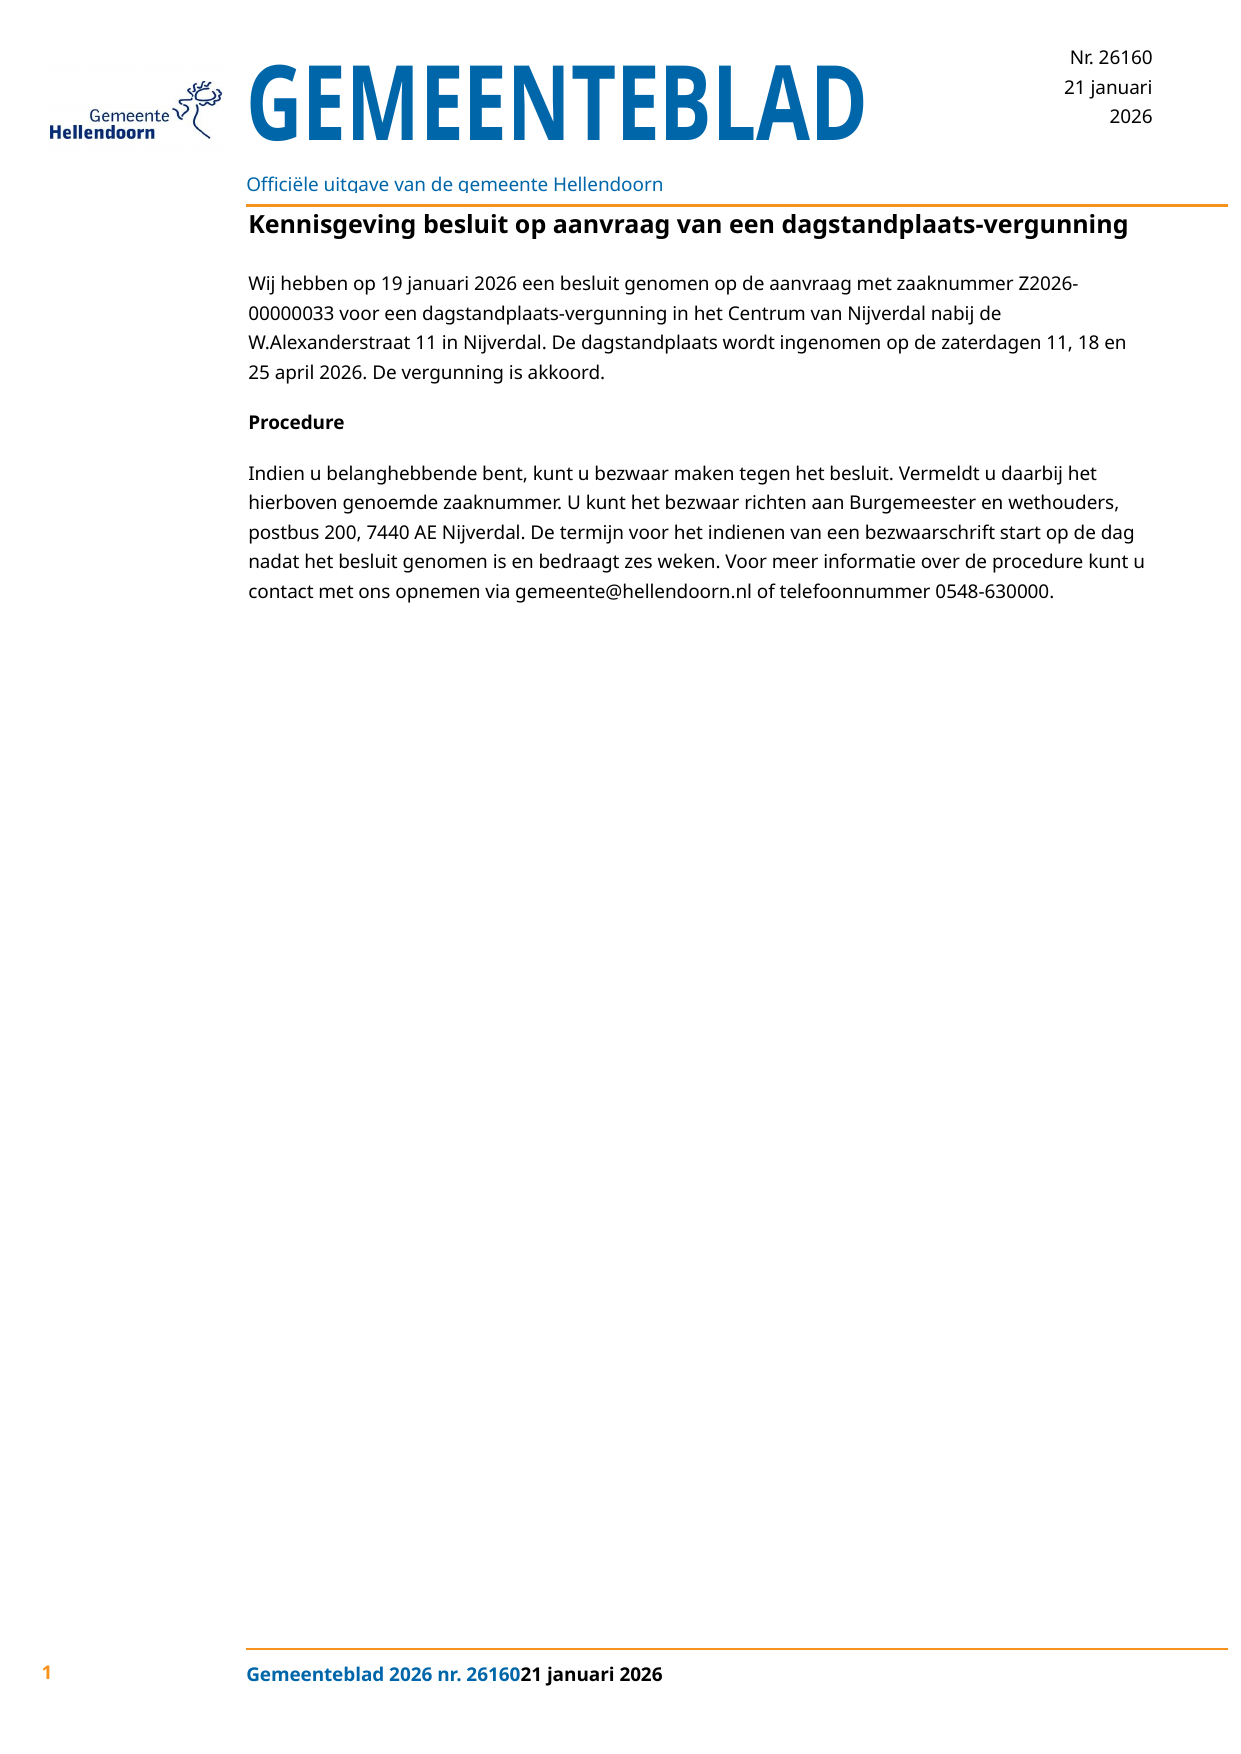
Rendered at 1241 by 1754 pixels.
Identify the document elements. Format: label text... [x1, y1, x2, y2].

text Indien u belanghebbende bent, kunt u bezwaar maken tegen het besluit. Vermeldt u daarbij het hierboven genoemde zaaknummer. U kunt het bezwaar richten aan Burgemeester en wethouders, postbus 200, 7440 AE Nijverdal. De termijn voor het indienen van een bezwaarschrift start op de dag nadat het besluit genomen is en bedraagt zes weken. Voor meer informatie over de procedure kunt u contact met ons opnemen via gemeente@hellendoorn.nl of telefoonnummer 0548-630000. [248, 460, 1152, 604]
text Wij hebben op 19 januari 2026 een besluit genomen op de aanvraag met zaaknummer Z2026-00000033 voor een dagstandplaats-vergunning in het Centrum van Nijverdal nabij de W.Alexanderstraat 11 in Nijverdal. De dagstandplaats wordt ingenomen op de zaterdagen 11, 18 en 25 april 2026. De vergunning is akkoord. [248, 270, 1152, 385]
text Kennisgeving besluit op aanvraag van een dagstandplaats-vergunning [248, 207, 1152, 241]
text Procedure [248, 409, 1152, 435]
picture [41, 47, 231, 172]
